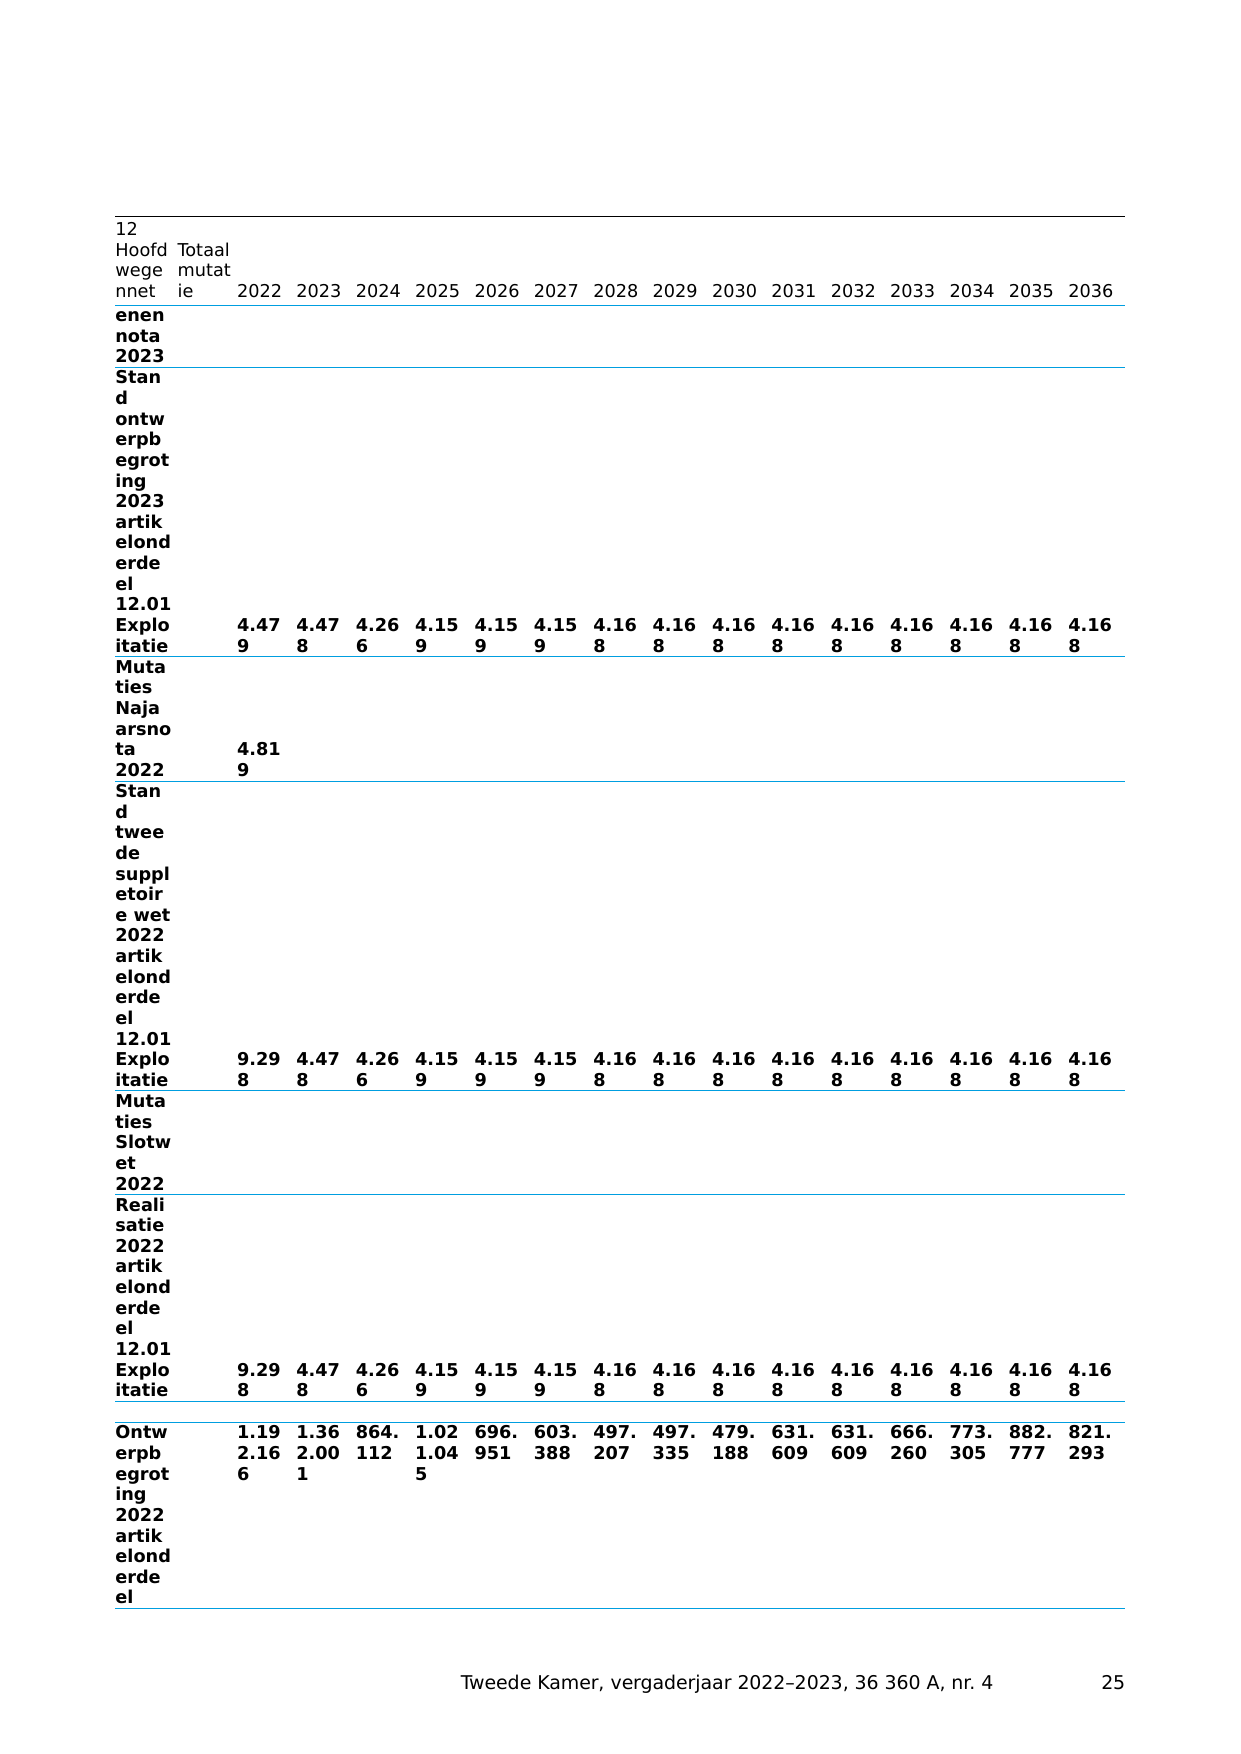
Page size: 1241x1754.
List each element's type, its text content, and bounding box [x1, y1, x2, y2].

table_cell [175, 1195, 234, 1401]
table_cell [175, 1091, 234, 1194]
table_cell [828, 1091, 887, 1194]
table_cell [293, 306, 353, 367]
table_cell 4.168 [709, 1195, 768, 1401]
table_cell [471, 306, 531, 367]
table_cell 2030 [709, 217, 768, 304]
table_cell 4.159 [471, 1195, 531, 1401]
table_cell [175, 368, 234, 656]
table_cell [234, 306, 293, 367]
table_cell 882.777 [1006, 1423, 1065, 1608]
table_cell 4.168 [1006, 368, 1065, 656]
table_cell [1006, 657, 1065, 781]
table_cell [768, 1402, 828, 1422]
table_cell Stand ontwerpbegroting 2023 artikelonderdeel 12.01 Exploitatie [115, 368, 174, 656]
table_cell 4.168 [709, 368, 768, 656]
table_cell Mutaties Najaarsnota 2022 [115, 657, 174, 781]
table_cell 603.388 [531, 1423, 590, 1608]
table_cell [590, 306, 649, 367]
table_cell 4.159 [471, 782, 531, 1090]
table_cell Stand tweede suppletoire wet 2022 artikelonderdeel 12.01 Exploitatie [115, 782, 174, 1090]
table_cell 4.168 [828, 782, 887, 1090]
table_cell [828, 657, 887, 781]
table_cell 2035 [1006, 217, 1065, 304]
table_cell [650, 1402, 709, 1422]
table_cell [946, 657, 1006, 781]
table_cell Mutaties Slotwet 2022 [115, 1091, 174, 1194]
table_cell 479.188 [709, 1423, 768, 1608]
table_cell 4.478 [293, 368, 353, 656]
table_cell 2022 [234, 217, 293, 304]
table_cell [1065, 1091, 1125, 1194]
table_cell 4.168 [590, 368, 649, 656]
table_cell [828, 1402, 887, 1422]
table_cell [887, 1402, 946, 1422]
table_cell 696.951 [471, 1423, 531, 1608]
table_cell [946, 1091, 1006, 1194]
table_cell 4.168 [1006, 1195, 1065, 1401]
table_cell 12 Hoofdwegennet [115, 217, 174, 304]
table_cell 9.298 [234, 782, 293, 1090]
table_cell 2028 [590, 217, 649, 304]
table_cell [1065, 657, 1125, 781]
table_cell 2024 [353, 217, 412, 304]
table_cell 4.168 [590, 1195, 649, 1401]
table_cell 2029 [650, 217, 709, 304]
table_cell [353, 306, 412, 367]
table_cell [590, 1402, 649, 1422]
table_cell 4.159 [412, 368, 471, 656]
table_cell [946, 306, 1006, 367]
table_cell 2036 [1065, 217, 1125, 304]
table_cell [1006, 1402, 1065, 1422]
table_cell 4.159 [412, 1195, 471, 1401]
table_cell 4.159 [531, 782, 590, 1090]
table_cell [1006, 306, 1065, 367]
table_cell [175, 1423, 234, 1608]
table_cell [887, 657, 946, 781]
table_cell [412, 306, 471, 367]
table_cell 4.159 [471, 368, 531, 656]
table_cell 4.478 [293, 1195, 353, 1401]
table_cell [709, 657, 768, 781]
table_cell [828, 306, 887, 367]
table_cell [650, 306, 709, 367]
table_cell [412, 1402, 471, 1422]
table_cell 4.168 [1065, 1195, 1125, 1401]
table_cell [946, 1402, 1006, 1422]
table_cell 4.168 [709, 782, 768, 1090]
table_cell [650, 657, 709, 781]
table_cell [768, 657, 828, 781]
table_cell [412, 657, 471, 781]
table_cell [1065, 306, 1125, 367]
table_cell 4.168 [887, 368, 946, 656]
table_cell [293, 657, 353, 781]
table_cell enennota 2023 [115, 306, 174, 367]
table_cell 497.207 [590, 1423, 649, 1608]
table_cell [531, 1091, 590, 1194]
table_cell [115, 1402, 174, 1422]
table_cell 4.168 [650, 1195, 709, 1401]
table_cell [650, 1091, 709, 1194]
table_cell 4.819 [234, 657, 293, 781]
table_cell 2026 [471, 217, 531, 304]
table_cell [412, 1091, 471, 1194]
table_cell 864.112 [353, 1423, 412, 1608]
table_cell 4.168 [1065, 368, 1125, 656]
table_cell [531, 657, 590, 781]
table_cell 2033 [887, 217, 946, 304]
table_cell 2032 [828, 217, 887, 304]
table_cell [1006, 1091, 1065, 1194]
table_cell [293, 1402, 353, 1422]
table_cell 666.260 [887, 1423, 946, 1608]
table_cell [590, 1091, 649, 1194]
table_cell 4.168 [768, 368, 828, 656]
table_cell [531, 306, 590, 367]
table_cell [175, 306, 234, 367]
table_cell Totaal mutatie [175, 217, 234, 304]
table_cell Ontwerpbegroting 2022 artikelonderdeel [115, 1423, 174, 1608]
table_cell 2034 [946, 217, 1006, 304]
table_cell [768, 306, 828, 367]
table_cell 773.305 [946, 1423, 1006, 1608]
table_cell [175, 1402, 234, 1422]
table_cell 4.168 [828, 1195, 887, 1401]
table_cell 4.168 [828, 368, 887, 656]
table_cell [353, 1091, 412, 1194]
table_cell 4.168 [650, 782, 709, 1090]
table_cell 4.159 [531, 368, 590, 656]
table_cell 1.021.045 [412, 1423, 471, 1608]
table_cell 2031 [768, 217, 828, 304]
table_cell 4.168 [768, 782, 828, 1090]
table_cell 4.168 [1065, 782, 1125, 1090]
table_cell 4.168 [946, 368, 1006, 656]
table_cell 1.362.001 [293, 1423, 353, 1608]
table_cell 4.266 [353, 1195, 412, 1401]
table_cell 1.192.166 [234, 1423, 293, 1608]
table_cell 631.609 [828, 1423, 887, 1608]
table_cell Realisatie 2022 artikelonderdeel 12.01 Exploitatie [115, 1195, 174, 1401]
table_cell 4.159 [531, 1195, 590, 1401]
table_cell [709, 306, 768, 367]
table_cell [709, 1402, 768, 1422]
table_cell 4.168 [946, 782, 1006, 1090]
table_cell [887, 306, 946, 367]
table_cell 4.168 [590, 782, 649, 1090]
table_cell [1065, 1402, 1125, 1422]
table_cell [471, 1091, 531, 1194]
table_cell [234, 1091, 293, 1194]
table_cell 4.168 [887, 782, 946, 1090]
table_cell 4.168 [946, 1195, 1006, 1401]
table_cell 4.478 [293, 782, 353, 1090]
table_cell 4.168 [768, 1195, 828, 1401]
table_cell 4.168 [1006, 782, 1065, 1090]
table_cell 2027 [531, 217, 590, 304]
table_cell 4.479 [234, 368, 293, 656]
table_header Tabel 2 Artikel 12 (bedragen x € 1 miljoen) [115, 191, 1125, 216]
table_cell 4.266 [353, 368, 412, 656]
table_cell 631.609 [768, 1423, 828, 1608]
table_cell [353, 1402, 412, 1422]
table_cell [709, 1091, 768, 1194]
table_cell 2025 [412, 217, 471, 304]
table_cell 821.293 [1065, 1423, 1125, 1608]
table_cell 4.266 [353, 782, 412, 1090]
table_cell [234, 1402, 293, 1422]
table_cell [175, 657, 234, 781]
table_cell 4.168 [887, 1195, 946, 1401]
table_cell [471, 657, 531, 781]
table_cell [887, 1091, 946, 1194]
table_cell [175, 782, 234, 1090]
table_cell 497.335 [650, 1423, 709, 1608]
table_cell 4.159 [412, 782, 471, 1090]
table_cell 9.298 [234, 1195, 293, 1401]
table_cell 2023 [293, 217, 353, 304]
table_cell [353, 657, 412, 781]
table_cell 4.168 [650, 368, 709, 656]
table_cell [293, 1091, 353, 1194]
table_cell [531, 1402, 590, 1422]
table_cell [471, 1402, 531, 1422]
table_cell [590, 657, 649, 781]
table_cell [768, 1091, 828, 1194]
